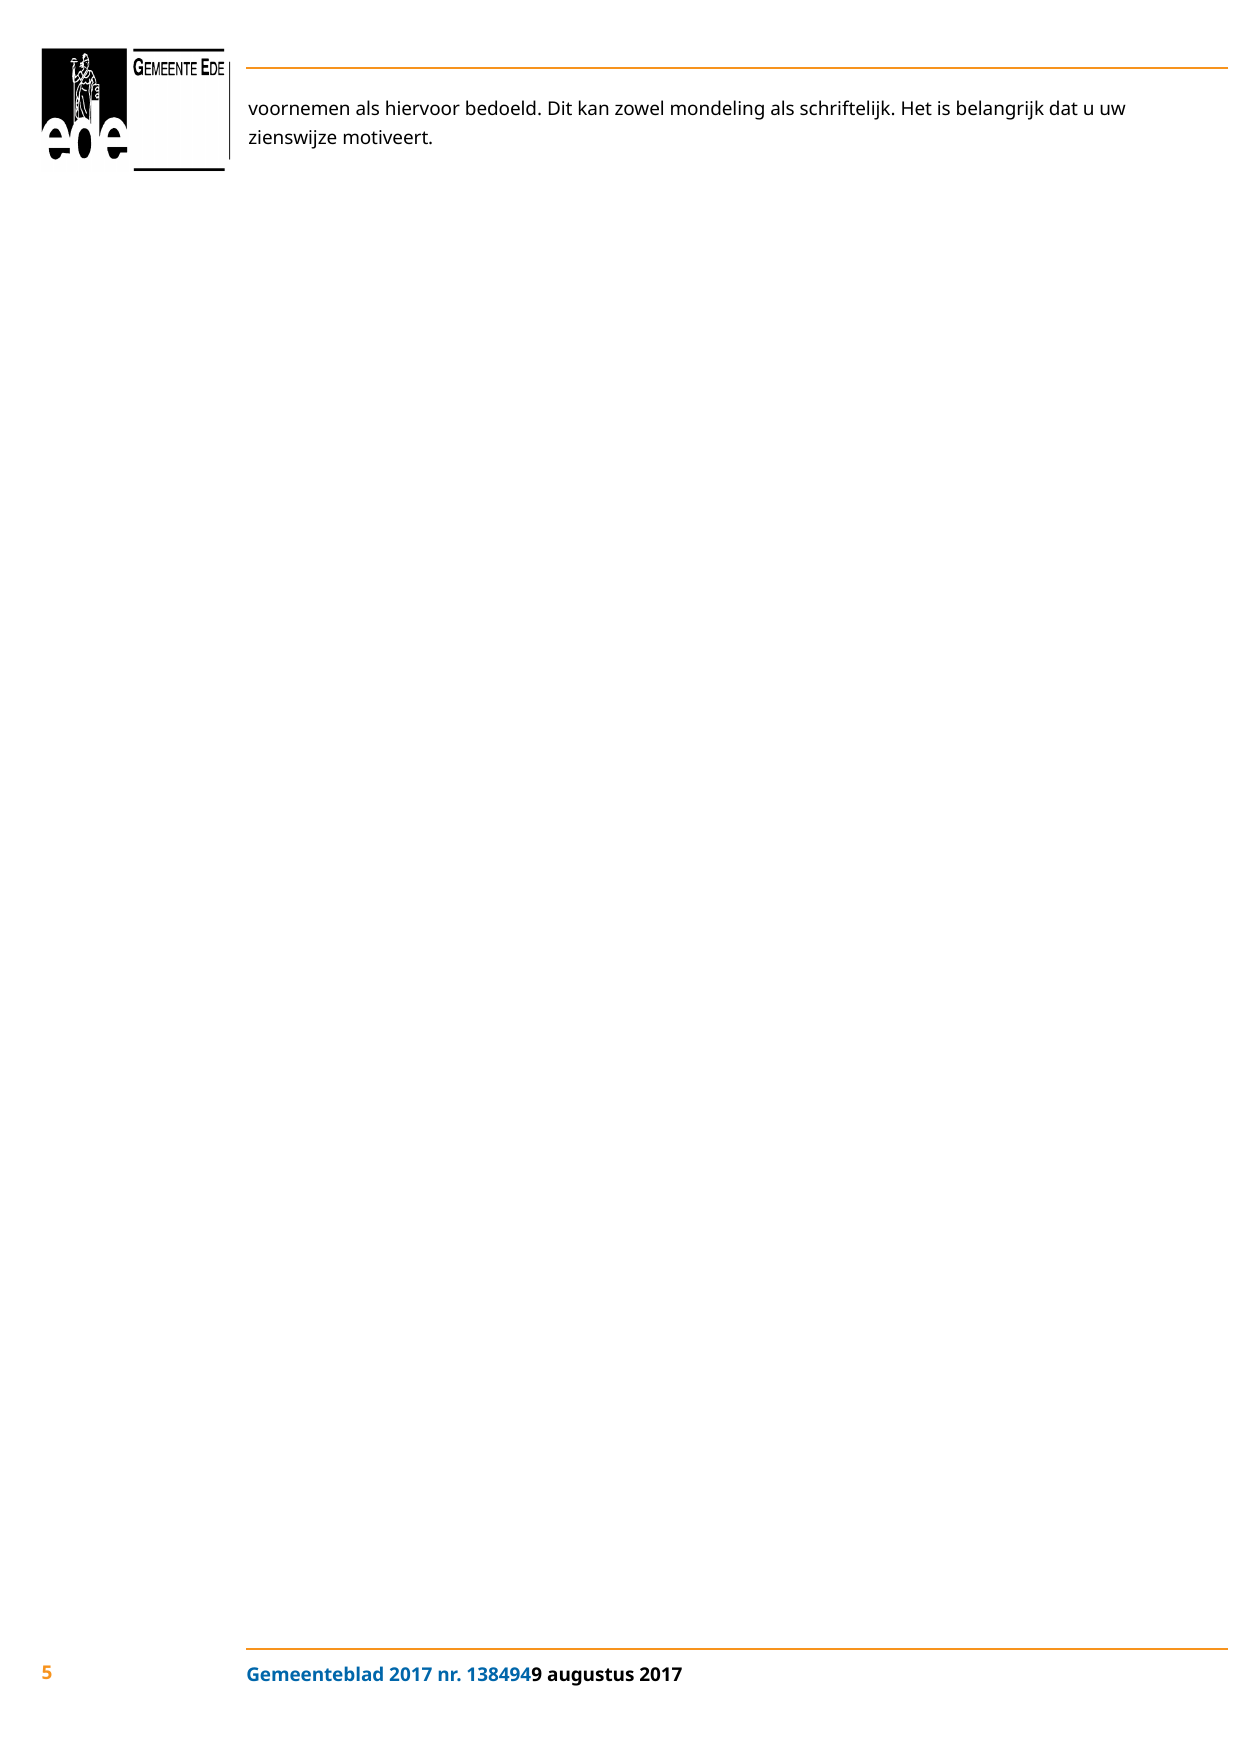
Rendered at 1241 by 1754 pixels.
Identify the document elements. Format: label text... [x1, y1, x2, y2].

text voornemen als hiervoor bedoeld. Dit kan zowel mondeling als schriftelijk. Het is belangrijk dat u uw zienswijze motiveert. [248, 95, 1152, 150]
picture [41, 47, 231, 172]
